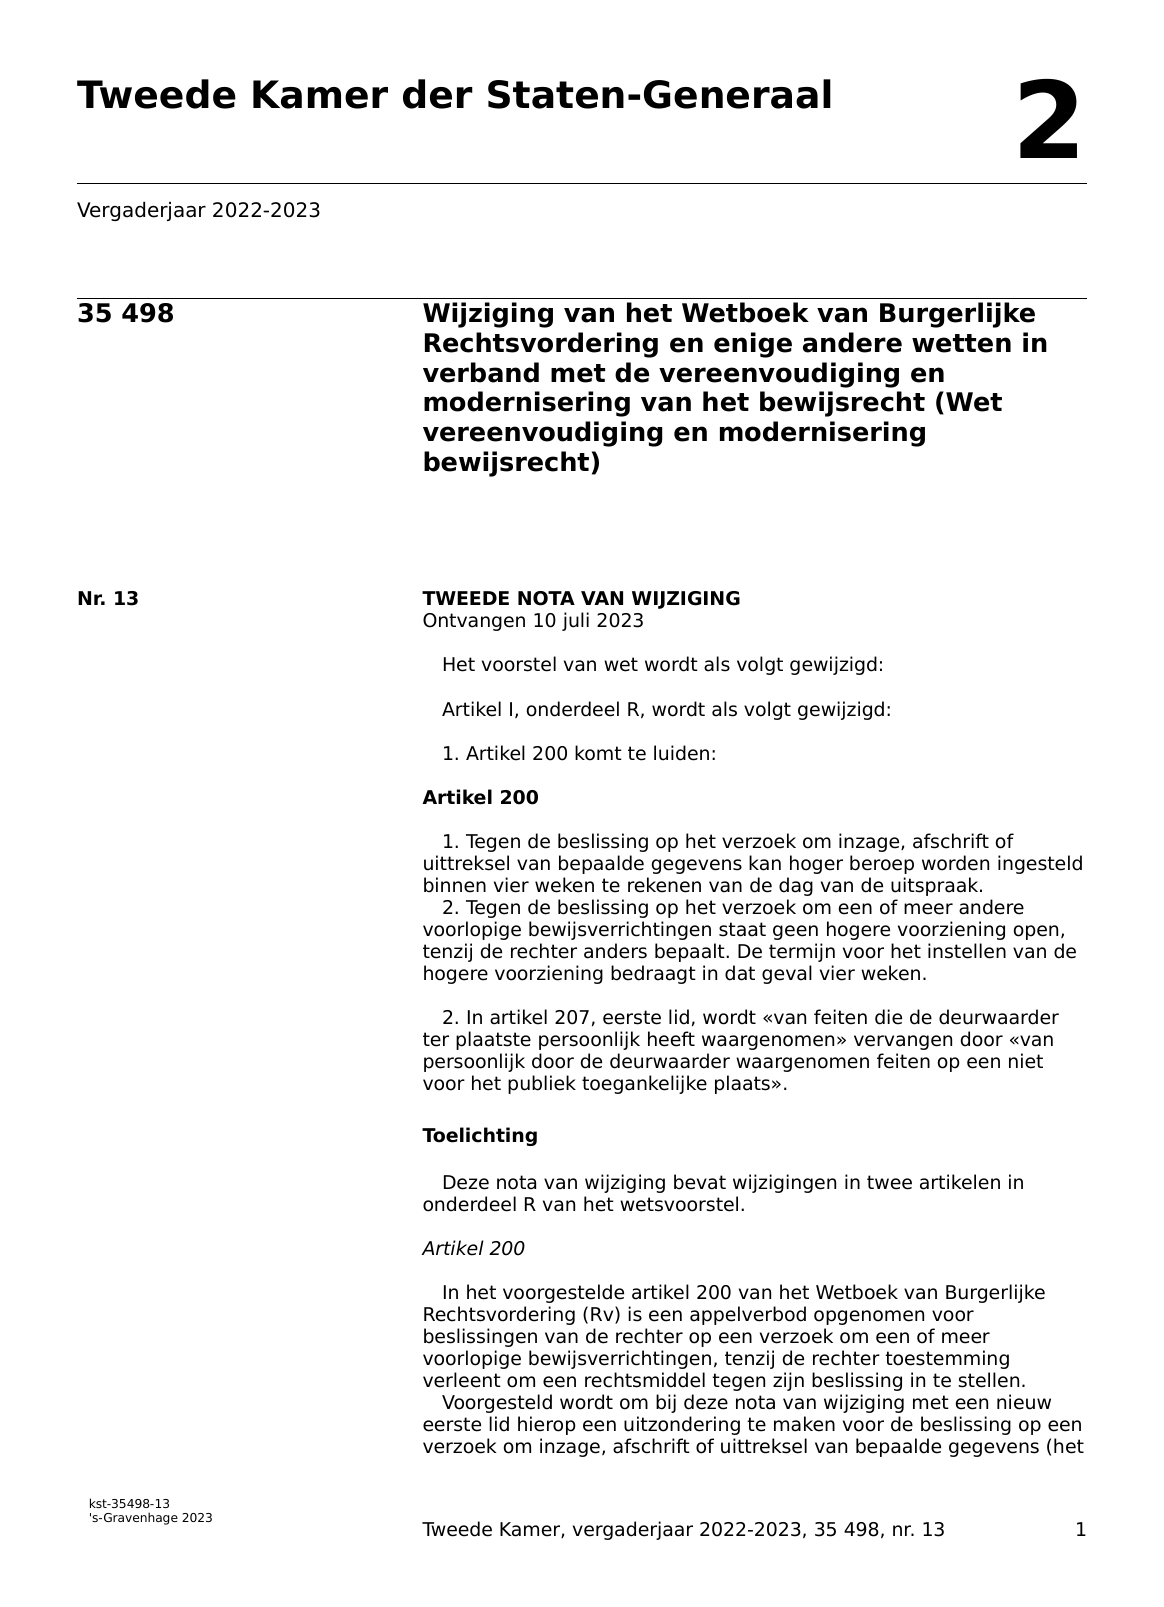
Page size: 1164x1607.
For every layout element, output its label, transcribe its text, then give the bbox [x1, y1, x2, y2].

subtitle Artikel 200 [422, 1238, 1087, 1260]
text 2. In artikel 207, eerste lid, wordt «van feiten die de deurwaarder ter plaatste persoonlijk heeft waargenomen» vervangen door «van persoonlijk door de deurwaarder waargenomen feiten op een niet voor het publiek toegankelijke plaats». [422, 1007, 1087, 1095]
subtitle 35 498 Wijziging van het Wetboek van Burgerlijke Rechtsvordering en enige andere wetten in verband met de vereenvoudiging en modernisering van het bewijsrecht (Wet vereenvoudiging en modernisering bewijsrecht) [77, 299, 1087, 477]
text Ontvangen 10 juli 2023 [422, 610, 1087, 632]
text In het voorgestelde artikel 200 van het Wetboek van Burgerlijke Rechtsvordering (Rv) is een appelverbod opgenomen voor beslissingen van de rechter op een verzoek om een of meer voorlopige bewijsverrichtingen, tenzij de rechter toestemming verleent om een rechtsmiddel tegen zijn beslissing in te stellen. [422, 1282, 1087, 1392]
text kst-35498-13 [88, 1497, 323, 1511]
text 2. Tegen de beslissing op het verzoek om een of meer andere voorlopige bewijsverrichtingen staat geen hogere voorziening open, tenzij de rechter anders bepaalt. De termijn voor het instellen van de hogere voorziening bedraagt in dat geval vier weken. [422, 897, 1087, 985]
table_header Tweede Kamer der Staten-Generaal [77, 59, 886, 183]
text Het voorstel van wet wordt als volgt gewijzigd: [422, 654, 1087, 676]
text 's-Gravenhage 2023 [88, 1511, 323, 1525]
table_cell Vergaderjaar 2022-2023 [77, 184, 1087, 298]
text Deze nota van wijziging bevat wijzigingen in twee artikelen in onderdeel R van het wetsvoorstel. [422, 1172, 1087, 1216]
table_header 2 [886, 59, 1087, 183]
text Voorgesteld wordt om bij deze nota van wijziging met een nieuw eerste lid hierop een uitzondering te maken voor de beslissing op een verzoek om inzage, afschrift of uittreksel van bepaalde gegevens (het [422, 1392, 1087, 1458]
subtitle Nr. 13 TWEEDE NOTA VAN WIJZIGING [77, 588, 1087, 610]
text 1. Artikel 200 komt te luiden: [422, 743, 1087, 764]
text Artikel I, onderdeel R, wordt als volgt gewijzigd: [422, 698, 1087, 720]
text 1. Tegen de beslissing op het verzoek om inzage, afschrift of uittreksel van bepaalde gegevens kan hoger beroep worden ingesteld binnen vier weken te rekenen van de dag van de uitspraak. [422, 831, 1087, 897]
subtitle Artikel 200 [422, 787, 1087, 809]
subtitle Toelichting [422, 1125, 1087, 1147]
